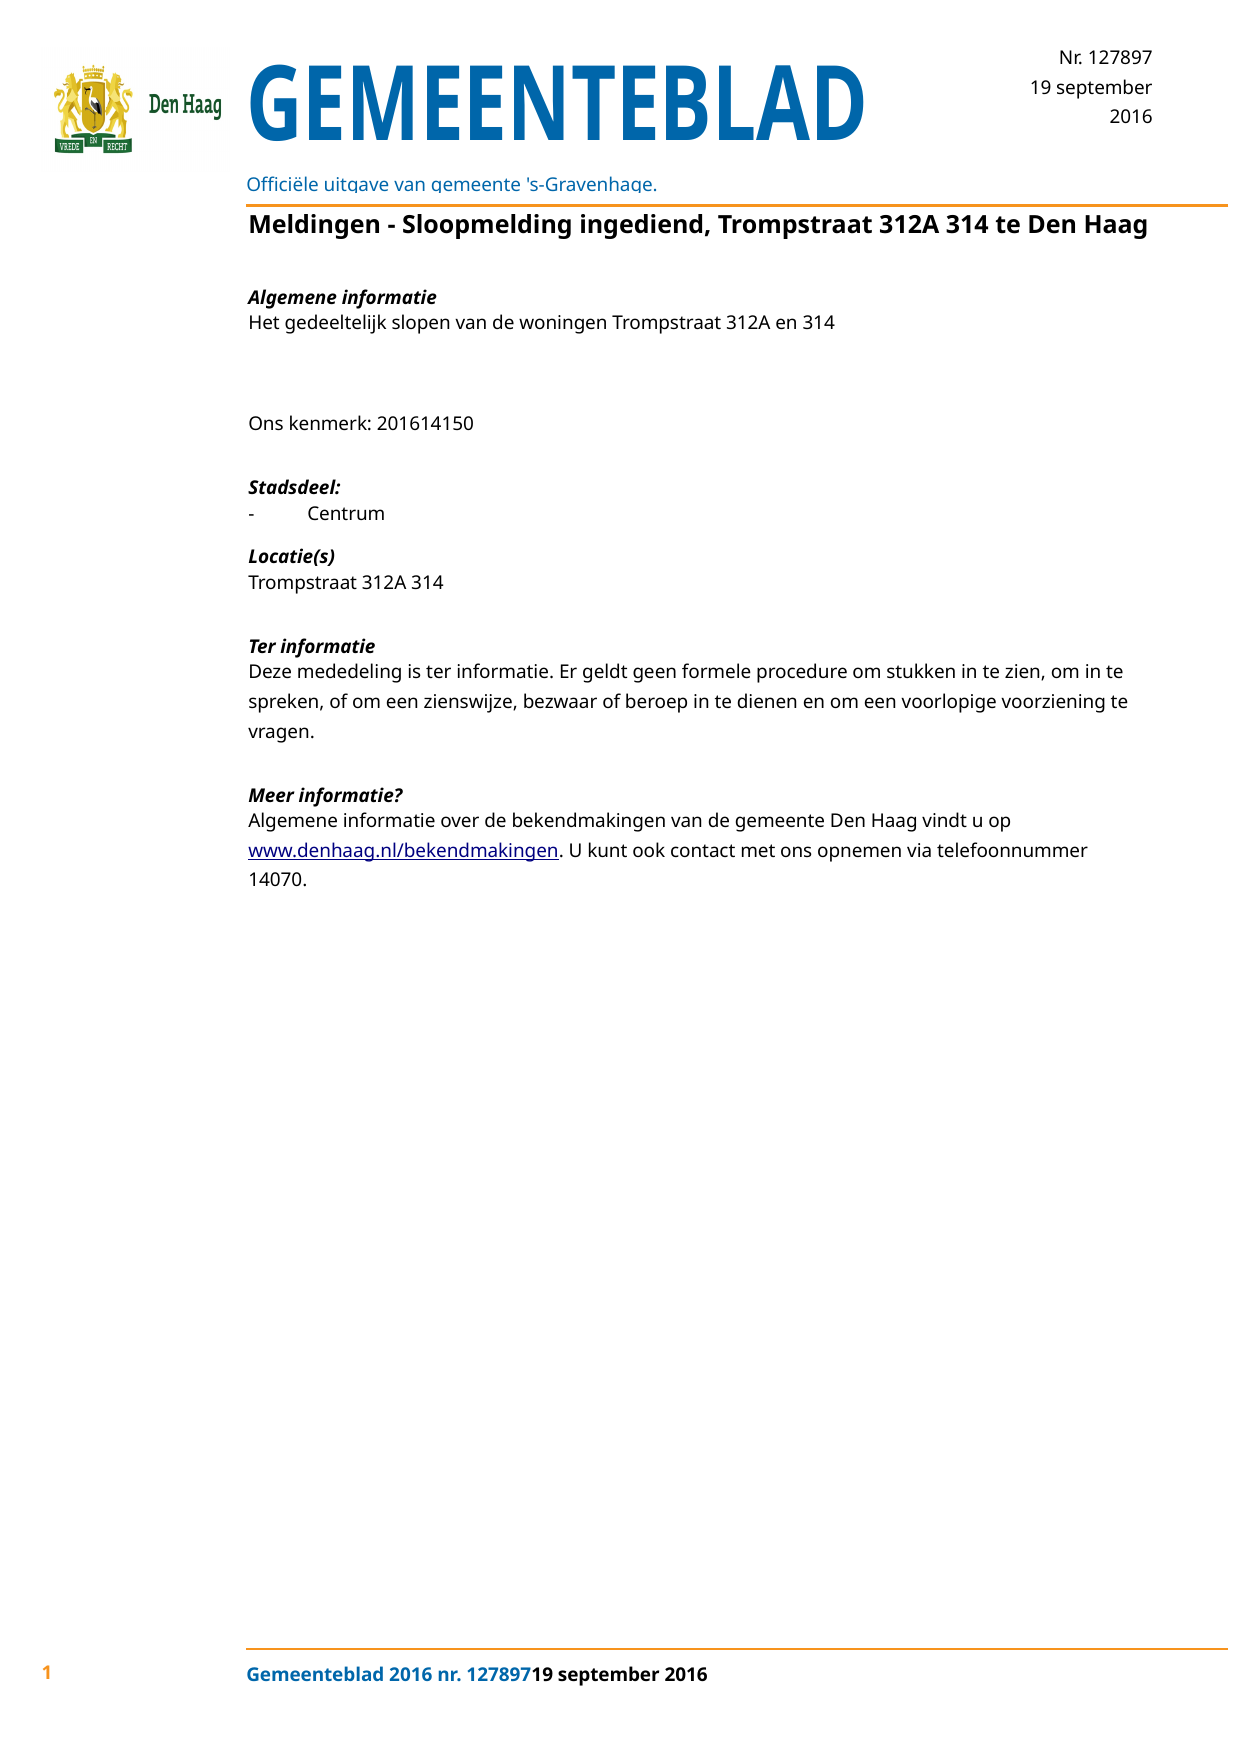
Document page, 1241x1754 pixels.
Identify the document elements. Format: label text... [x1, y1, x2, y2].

text Meldingen - Sloopmelding ingediend, Trompstraat 312A 314 te Den Haag [248, 207, 1152, 241]
text Ons kenmerk: 201614150 [248, 410, 1152, 436]
text Stadsdeel: [248, 474, 1152, 500]
text Trompstraat 312A 314 [248, 569, 1152, 595]
text Het gedeeltelijk slopen van de woningen Trompstraat 312A en 314 [248, 309, 1152, 335]
text Deze mededeling is ter informatie. Er geldt geen formele procedure om stukken in te zien, om in te spreken, of om een zienswijze, bezwaar of beroep in te dienen en om een voorlopige voorziening te vragen. [248, 659, 1152, 743]
text Ter informatie [248, 633, 1152, 659]
text Locatie(s) [248, 543, 1152, 569]
list Centrum [248, 500, 1152, 526]
text Meer informatie? [248, 782, 1152, 807]
text Algemene informatie over de bekendmakingen van de gemeente Den Haag vindt u op www.denhaag.nl/bekendmakingen. U kunt ook contact met ons opnemen via telefoonnummer 14070. [248, 807, 1152, 892]
picture [41, 47, 231, 172]
text Algemene informatie [248, 284, 1152, 309]
